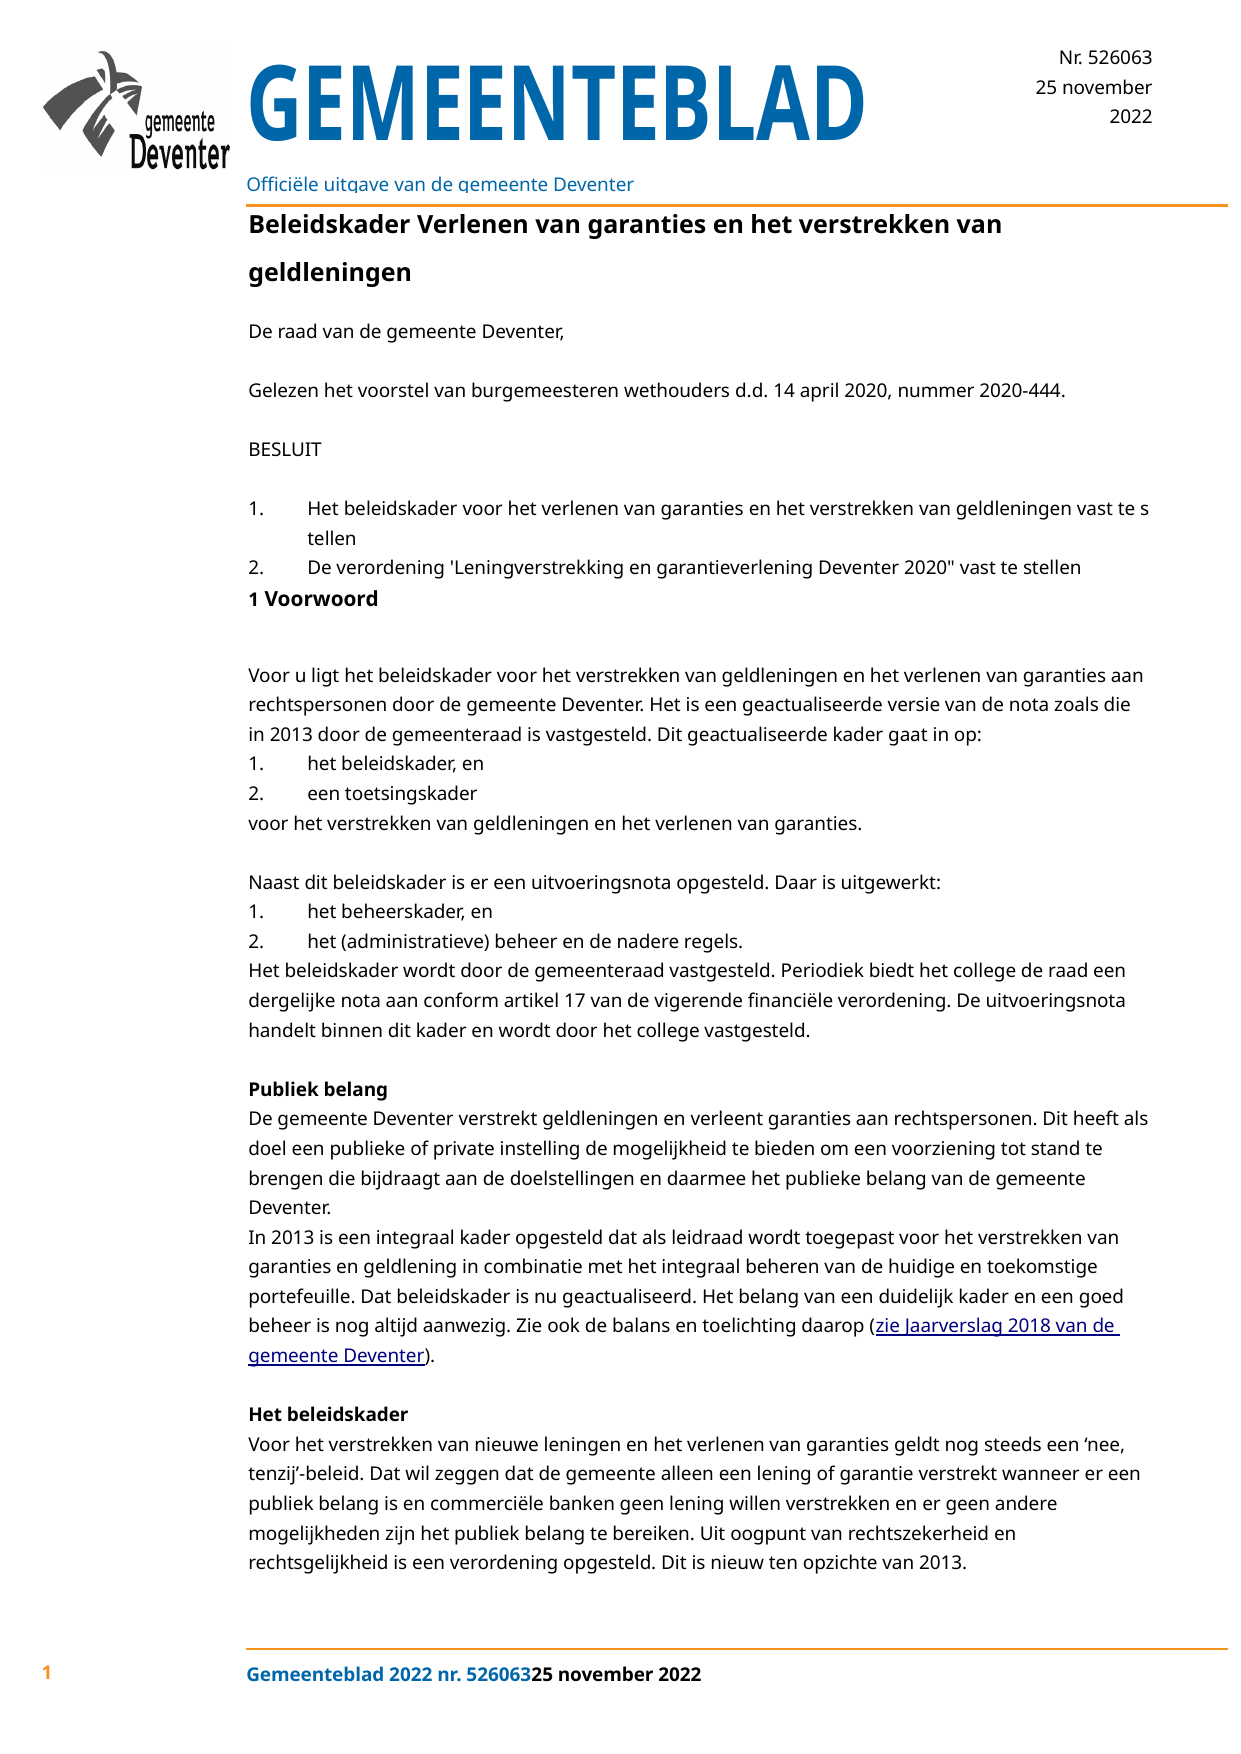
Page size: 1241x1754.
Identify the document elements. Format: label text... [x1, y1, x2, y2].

text Publiek belang [248, 1076, 1152, 1102]
list het beheerskader, en [248, 898, 1152, 924]
list een toetsingskader [248, 780, 1152, 806]
text Voor u ligt het beleidskader voor het verstrekken van geldleningen en het verlenen van garanties aan rechtspersonen door de gemeente Deventer. Het is een geactualiseerde versie van de nota zoals die in 2013 door de gemeenteraad is vastgesteld. Dit geactualiseerde kader gaat in op: [248, 662, 1152, 747]
list het (administratieve) beheer en de nadere regels. [248, 928, 1152, 954]
text 1 Voorwoord [248, 584, 1152, 613]
list Het beleidskader voor het verlenen van garanties en het verstrekken van geldleningen vast te stellen [248, 495, 1152, 551]
text Gelezen het voorstel van burgemeesteren wethouders d.d. 14 april 2020, nummer 2020-444. [248, 377, 1152, 403]
text voor het verstrekken van geldleningen en het verlenen van garanties. [248, 810, 1152, 836]
text In 2013 is een integraal kader opgesteld dat als leidraad wordt toegepast voor het verstrekken van garanties en geldlening in combinatie met het integraal beheren van de huidige en toekomstige portefeuille. Dat beleidskader is nu geactualiseerd. Het belang van een duidelijk kader en een goed beheer is nog altijd aanwezig. Zie ook de balans en toelichting daarop (zie Jaarverslag 2018 van de gemeente Deventer). [248, 1224, 1152, 1368]
text Het beleidskader wordt door de gemeenteraad vastgesteld. Periodiek biedt het college de raad een dergelijke nota aan conform artikel 17 van de vigerende financiële verordening. De uitvoeringsnota handelt binnen dit kader en wordt door het college vastgesteld. [248, 958, 1152, 1043]
text Beleidskader Verlenen van garanties en het verstrekken van geldleningen [248, 207, 1152, 288]
text De gemeente Deventer verstrekt geldleningen en verleent garanties aan rechtspersonen. Dit heeft als doel een publieke of private instelling de mogelijkheid te bieden om een voorziening tot stand te brengen die bijdraagt aan de doelstellingen en daarmee het publieke belang van de gemeente Deventer. [248, 1106, 1152, 1220]
list het beleidskader, en [248, 751, 1152, 776]
text De raad van de gemeente Deventer, [248, 318, 1152, 344]
text Naast dit beleidskader is er een uitvoeringsnota opgesteld. Daar is uitgewerkt: [248, 869, 1152, 895]
text Het beleidskader [248, 1401, 1152, 1427]
text Voor het verstrekken van nieuwe leningen en het verlenen van garanties geldt nog steeds een ‘nee, tenzij’-beleid. Dat wil zeggen dat de gemeente alleen een lening of garantie verstrekt wanneer er een publiek belang is en commerciële banken geen lening willen verstrekken en er geen andere mogelijkheden zijn het publiek belang te bereiken. Uit oogpunt van rechtszekerheid en rechtsgelijkheid is een verordening opgesteld. Dit is nieuw ten opzichte van 2013. [248, 1431, 1152, 1575]
text BESLUIT [248, 436, 1152, 462]
list De verordening 'Leningverstrekking en garantieverlening Deventer 2020" vast te stellen [248, 554, 1152, 580]
picture [41, 47, 231, 172]
